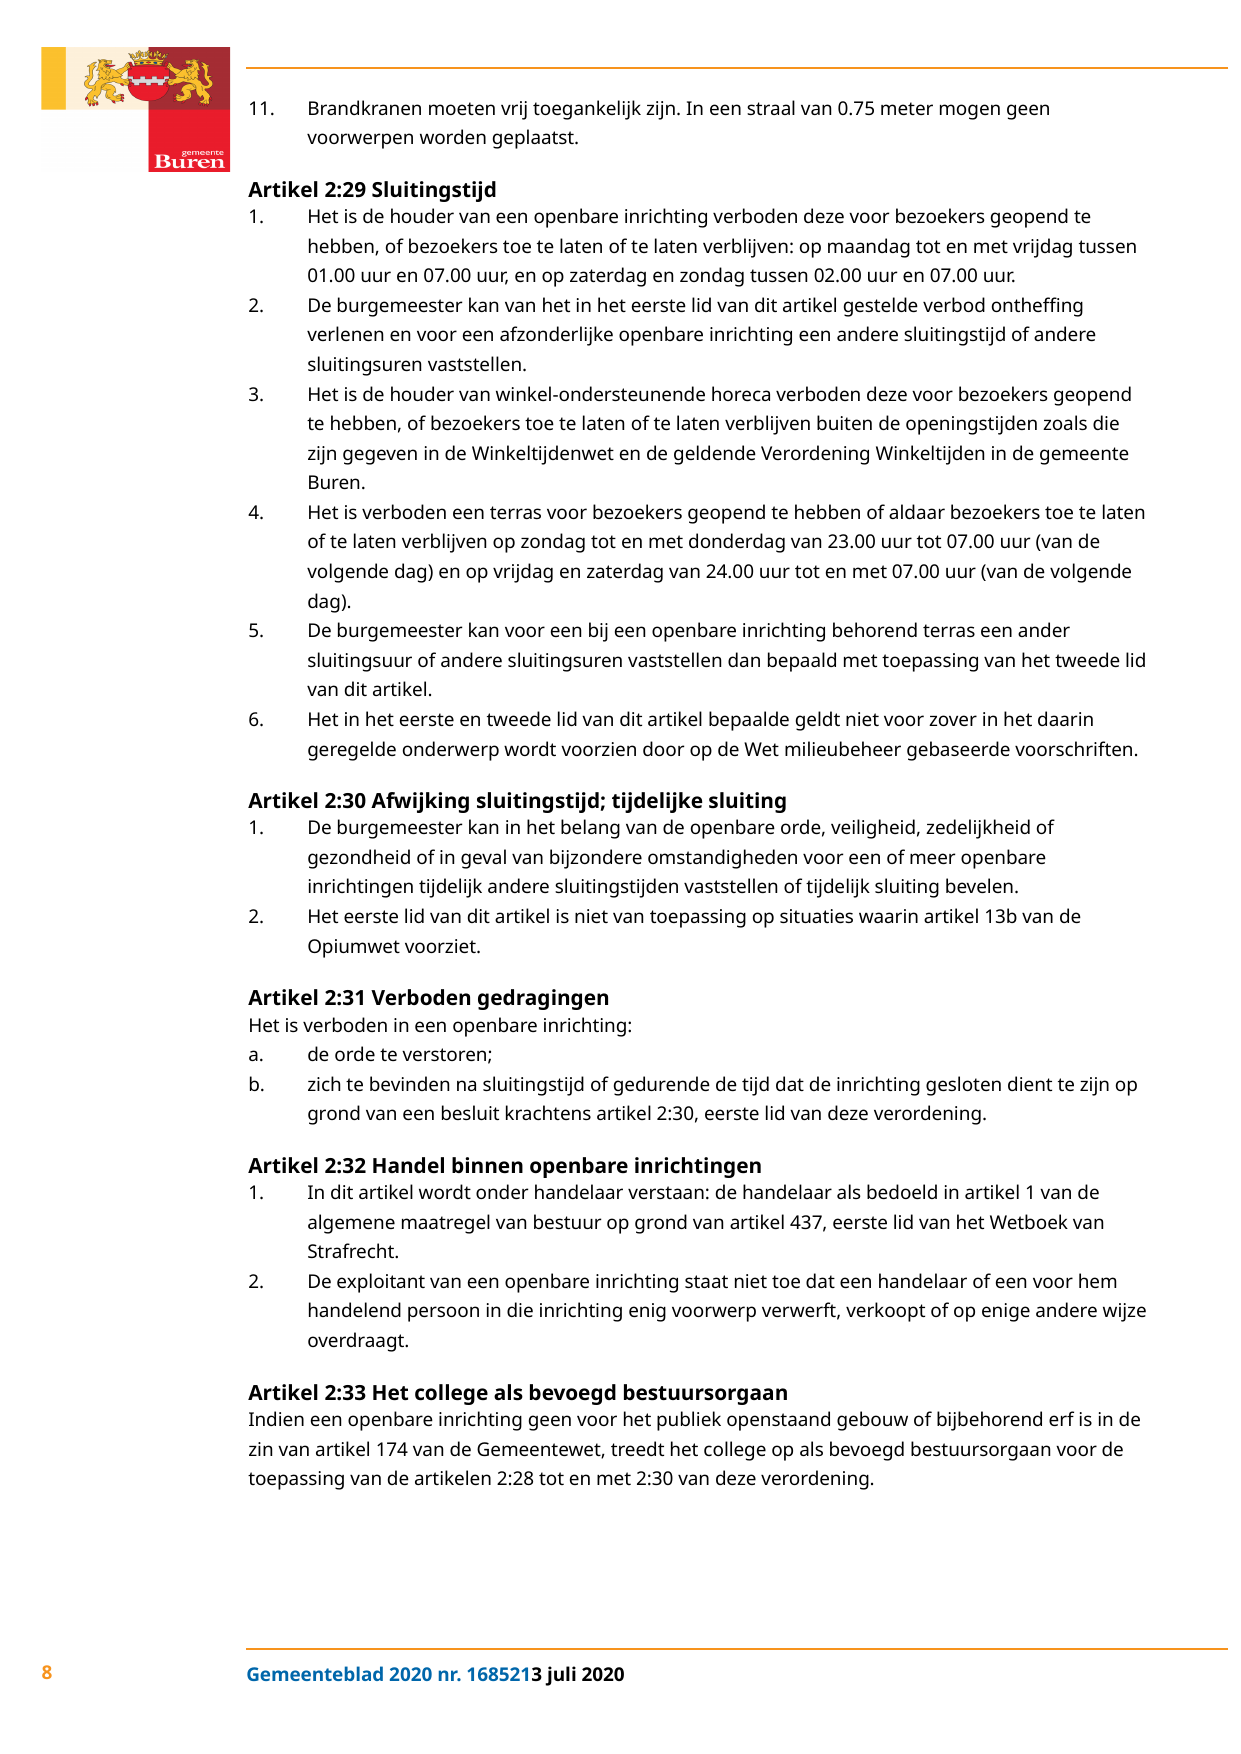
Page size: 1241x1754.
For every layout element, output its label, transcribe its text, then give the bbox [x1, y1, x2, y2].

list De burgemeester kan in het belang van de openbare orde, veiligheid, zedelijkheid of gezondheid of in geval van bijzondere omstandigheden voor een of meer openbare inrichtingen tijdelijk andere sluitingstijden vaststellen of tijdelijk sluiting bevelen. [248, 814, 1152, 899]
text Artikel 2:30 Afwijking sluitingstijd; tijdelijke sluiting [248, 786, 1152, 814]
list De exploitant van een openbare inrichting staat niet toe dat een handelaar of een voor hem handelend persoon in die inrichting enig voorwerp verwerft, verkoopt of op enige andere wijze overdraagt. [248, 1268, 1152, 1353]
list De burgemeester kan van het in het eerste lid van dit artikel gestelde verbod ontheffing verlenen en voor een afzonderlijke openbare inrichting een andere sluitingstijd of andere sluitingsuren vaststellen. [248, 292, 1152, 377]
list De burgemeester kan voor een bij een openbare inrichting behorend terras een ander sluitingsuur of andere sluitingsuren vaststellen dan bepaald met toepassing van het tweede lid van dit artikel. [248, 617, 1152, 702]
text Artikel 2:29 Sluitingstijd [248, 175, 1152, 203]
text Indien een openbare inrichting geen voor het publiek openstaand gebouw of bijbehorend erf is in de zin van artikel 174 van de Gemeentewet, treedt het college op als bevoegd bestuursorgaan voor de toepassing van de artikelen 2:28 tot en met 2:30 van deze verordening. [248, 1406, 1152, 1491]
list Het eerste lid van dit artikel is niet van toepassing op situaties waarin artikel 13b van de Opiumwet voorziet. [248, 903, 1152, 959]
list Het in het eerste en tweede lid van dit artikel bepaalde geldt niet voor zover in het daarin geregelde onderwerp wordt voorzien door op de Wet milieubeheer gebaseerde voorschriften. [248, 706, 1152, 761]
text Artikel 2:33 Het college als bevoegd bestuursorgaan [248, 1378, 1152, 1406]
list Het is de houder van een openbare inrichting verboden deze voor bezoekers geopend te hebben, of bezoekers toe te laten of te laten verblijven: op maandag tot en met vrijdag tussen 01.00 uur en 07.00 uur, en op zaterdag en zondag tussen 02.00 uur en 07.00 uur. [248, 203, 1152, 288]
list In dit artikel wordt onder handelaar verstaan: de handelaar als bedoeld in artikel 1 van de algemene maatregel van bestuur op grond van artikel 437, eerste lid van het Wetboek van Strafrecht. [248, 1179, 1152, 1264]
text Artikel 2:31 Verboden gedragingen [248, 983, 1152, 1012]
list zich te bevinden na sluitingstijd of gedurende de tijd dat de inrichting gesloten dient te zijn op grond van een besluit krachtens artikel 2:30, eerste lid van deze verordening. [248, 1071, 1152, 1126]
list Het is de houder van winkel-ondersteunende horeca verboden deze voor bezoekers geopend te hebben, of bezoekers toe te laten of te laten verblijven buiten de openingstijden zoals die zijn gegeven in de Winkeltijdenwet en de geldende Verordening Winkeltijden in de gemeente Buren. [248, 381, 1152, 495]
list Brandkranen moeten vrij toegankelijk zijn. In een straal van 0.75 meter mogen geen voorwerpen worden geplaatst. [248, 95, 1152, 150]
text Het is verboden in een openbare inrichting: [248, 1012, 1152, 1037]
list de orde te verstoren; [248, 1041, 1152, 1067]
list Het is verboden een terras voor bezoekers geopend te hebben of aldaar bezoekers toe te laten of te laten verblijven op zondag tot en met donderdag van 23.00 uur tot 07.00 uur (van de volgende dag) en op vrijdag en zaterdag van 24.00 uur tot en met 07.00 uur (van de volgende dag). [248, 499, 1152, 613]
picture [41, 47, 231, 172]
text Artikel 2:32 Handel binnen openbare inrichtingen [248, 1151, 1152, 1179]
